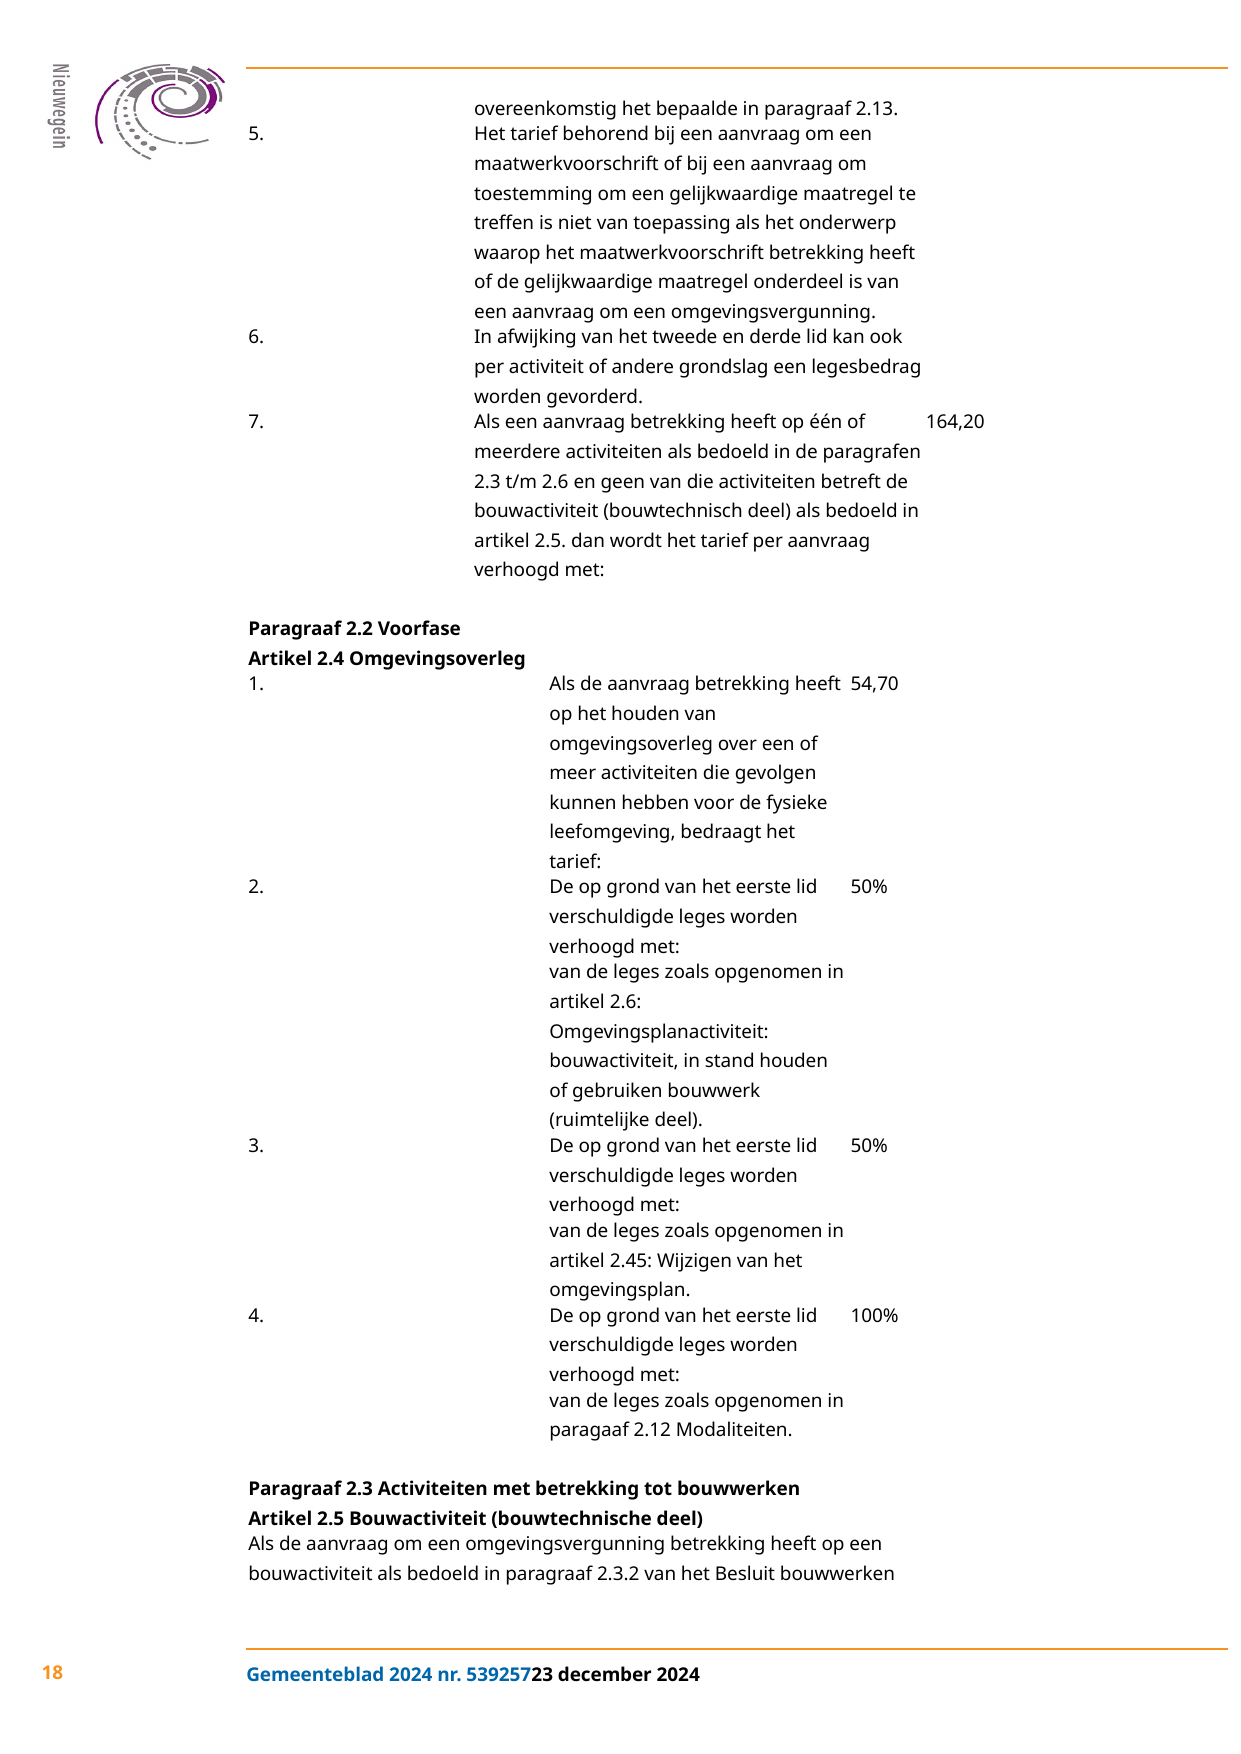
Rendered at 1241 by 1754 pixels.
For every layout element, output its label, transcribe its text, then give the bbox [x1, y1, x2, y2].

picture [41, 47, 231, 172]
table_cell 2. [248, 874, 549, 959]
table_cell In afwijking van het tweede en derde lid kan ook per activiteit of andere grondslag een legesbedrag worden gevorderd. [474, 324, 926, 409]
table_cell De op grond van het eerste lid verschuldigde leges worden verhoogd met: [549, 1302, 850, 1387]
table_cell [926, 95, 1152, 121]
text Paragraaf 2.2 Voorfase [248, 615, 1152, 641]
table_cell overeenkomstig het bepaalde in paragraaf 2.13. [474, 95, 926, 121]
table_cell Als de aanvraag betrekking heeft op het houden van omgevingsoverleg over een of meer activiteiten die gevolgen kunnen hebben voor de fysieke leefomgeving, bedraagt het tarief: [549, 671, 850, 874]
table_cell 54,70 [850, 671, 1152, 874]
table_cell [248, 1387, 549, 1442]
table_cell De op grond van het eerste lid verschuldigde leges worden verhoogd met: [549, 1132, 850, 1217]
table_cell van de leges zoals opgenomen in artikel 2.6: Omgevingsplanactiviteit: bouwactiviteit, in stand houden of gebruiken bouwwerk (ruimtelijke deel). [549, 959, 850, 1132]
table_cell 7. [248, 409, 474, 582]
table_cell 5. [248, 121, 474, 324]
table_cell [850, 1387, 1152, 1442]
table_cell 100% [850, 1302, 1152, 1387]
table_cell Als de aanvraag om een omgevingsvergunning betrekking heeft op een bouwactiviteit als bedoeld in paragraaf 2.3.2 van het Besluit bouwwerken [248, 1531, 926, 1586]
table_cell Het tarief behorend bij een aanvraag om een maatwerkvoorschrift of bij een aanvraag om toestemming om een gelijkwaardige maatregel te treffen is niet van toepassing als het onderwerp waarop het maatwerkvoorschrift betrekking heeft of de gelijkwaardige maatregel onderdeel is van een aanvraag om een omgevingsvergunning. [474, 121, 926, 324]
table_cell Als een aanvraag betrekking heeft op één of meerdere activiteiten als bedoeld in de paragrafen 2.3 t/m 2.6 en geen van die activiteiten betreft de bouwactiviteit (bouwtechnisch deel) als bedoeld in artikel 2.5. dan wordt het tarief per aanvraag verhoogd met: [474, 409, 926, 582]
table_cell 3. [248, 1132, 549, 1217]
table_cell 6. [248, 324, 474, 409]
table_cell 50% [850, 874, 1152, 959]
table_cell 164,20 [926, 409, 1152, 582]
table_cell [850, 959, 1152, 1132]
table_cell 4. [248, 1302, 549, 1387]
text Paragraaf 2.3 Activiteiten met betrekking tot bouwwerken [248, 1475, 1152, 1501]
table_cell [248, 959, 549, 1132]
table_cell De op grond van het eerste lid verschuldigde leges worden verhoogd met: [549, 874, 850, 959]
table_header Artikel 2.5 Bouwactiviteit (bouwtechnische deel) [248, 1505, 926, 1531]
table_cell 1. [248, 671, 549, 874]
table_cell van de leges zoals opgenomen in artikel 2.45: Wijzigen van het omgevingsplan. [549, 1217, 850, 1302]
table_cell [248, 1217, 549, 1302]
table_cell [850, 1217, 1152, 1302]
table_header Artikel 2.4 Omgevingsoverleg [248, 645, 850, 671]
table_cell 50% [850, 1132, 1152, 1217]
table_cell [248, 95, 474, 121]
table_cell [926, 324, 1152, 409]
table_cell [926, 121, 1152, 324]
table_cell [926, 1531, 1152, 1586]
table_header [850, 645, 1152, 671]
table_cell van de leges zoals opgenomen in paragaaf 2.12 Modaliteiten. [549, 1387, 850, 1442]
table_header [926, 1505, 1152, 1531]
